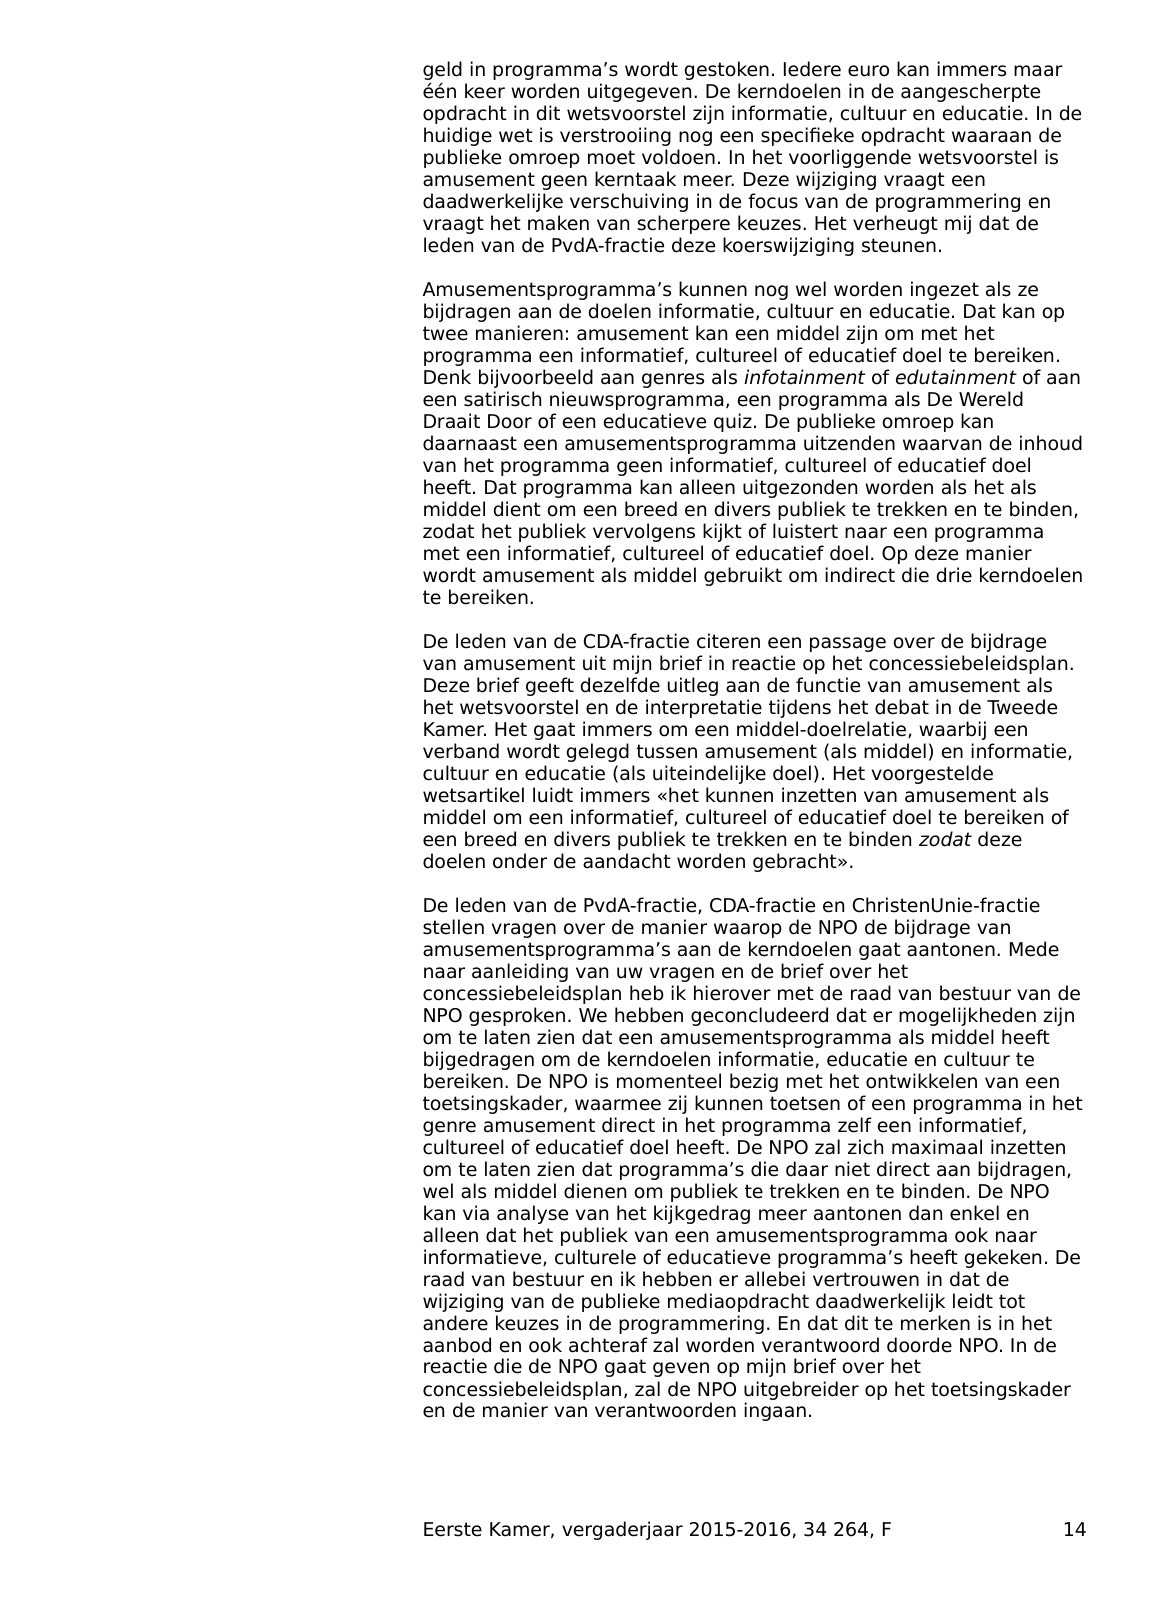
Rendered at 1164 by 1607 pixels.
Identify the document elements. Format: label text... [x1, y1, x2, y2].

text geld in programma’s wordt gestoken. Iedere euro kan immers maar één keer worden uitgegeven. De kerndoelen in de aangescherpte opdracht in dit wetsvoorstel zijn informatie, cultuur en educatie. In de huidige wet is verstrooiing nog een specifieke opdracht waaraan de publieke omroep moet voldoen. In het voorliggende wetsvoorstel is amusement geen kerntaak meer. Deze wijziging vraagt een daadwerkelijke verschuiving in de focus van de programmering en vraagt het maken van scherpere keuzes. Het verheugt mij dat de leden van de PvdA-fractie deze koerswijziging steunen. [422, 59, 1087, 257]
text De leden van de PvdA-fractie, CDA-fractie en ChristenUnie-fractie stellen vragen over de manier waarop de NPO de bijdrage van amusementsprogramma’s aan de kerndoelen gaat aantonen. Mede naar aanleiding van uw vragen en de brief over het concessiebeleidsplan heb ik hierover met de raad van bestuur van de NPO gesproken. We hebben geconcludeerd dat er mogelijkheden zijn om te laten zien dat een amusementsprogramma als middel heeft bijgedragen om de kerndoelen informatie, educatie en cultuur te bereiken. De NPO is momenteel bezig met het ontwikkelen van een toetsingskader, waarmee zij kunnen toetsen of een programma in het genre amusement direct in het programma zelf een informatief, cultureel of educatief doel heeft. De NPO zal zich maximaal inzetten om te laten zien dat programma’s die daar niet direct aan bijdragen, wel als middel dienen om publiek te trekken en te binden. De NPO kan via analyse van het kijkgedrag meer aantonen dan enkel en alleen dat het publiek van een amusementsprogramma ook naar informatieve, culturele of educatieve programma’s heeft gekeken. De raad van bestuur en ik hebben er allebei vertrouwen in dat de wijziging van de publieke mediaopdracht daadwerkelijk leidt tot andere keuzes in de programmering. En dat dit te merken is in het aanbod en ook achteraf zal worden verantwoord doorde NPO. In de reactie die de NPO gaat geven op mijn brief over het concessiebeleidsplan, zal de NPO uitgebreider op het toetsingskader en de manier van verantwoorden ingaan. [422, 895, 1087, 1422]
text De leden van de CDA-fractie citeren een passage over de bijdrage van amusement uit mijn brief in reactie op het concessiebeleidsplan. Deze brief geeft dezelfde uitleg aan de functie van amusement als het wetsvoorstel en de interpretatie tijdens het debat in de Tweede Kamer. Het gaat immers om een middel-doelrelatie, waarbij een verband wordt gelegd tussen amusement (als middel) en informatie, cultuur en educatie (als uiteindelijke doel). Het voorgestelde wetsartikel luidt immers «het kunnen inzetten van amusement als middel om een informatief, cultureel of educatief doel te bereiken of een breed en divers publiek te trekken en te binden zodat deze doelen onder de aandacht worden gebracht». [422, 631, 1087, 873]
text Amusementsprogramma’s kunnen nog wel worden ingezet als ze bijdragen aan de doelen informatie, cultuur en educatie. Dat kan op twee manieren: amusement kan een middel zijn om met het programma een informatief, cultureel of educatief doel te bereiken. Denk bijvoorbeeld aan genres als infotainment of edutainment of aan een satirisch nieuwsprogramma, een programma als De Wereld Draait Door of een educatieve quiz. De publieke omroep kan daarnaast een amusementsprogramma uitzenden waarvan de inhoud van het programma geen informatief, cultureel of educatief doel heeft. Dat programma kan alleen uitgezonden worden als het als middel dient om een breed en divers publiek te trekken en te binden, zodat het publiek vervolgens kijkt of luistert naar een programma met een informatief, cultureel of educatief doel. Op deze manier wordt amusement als middel gebruikt om indirect die drie kerndoelen te bereiken. [422, 279, 1087, 609]
